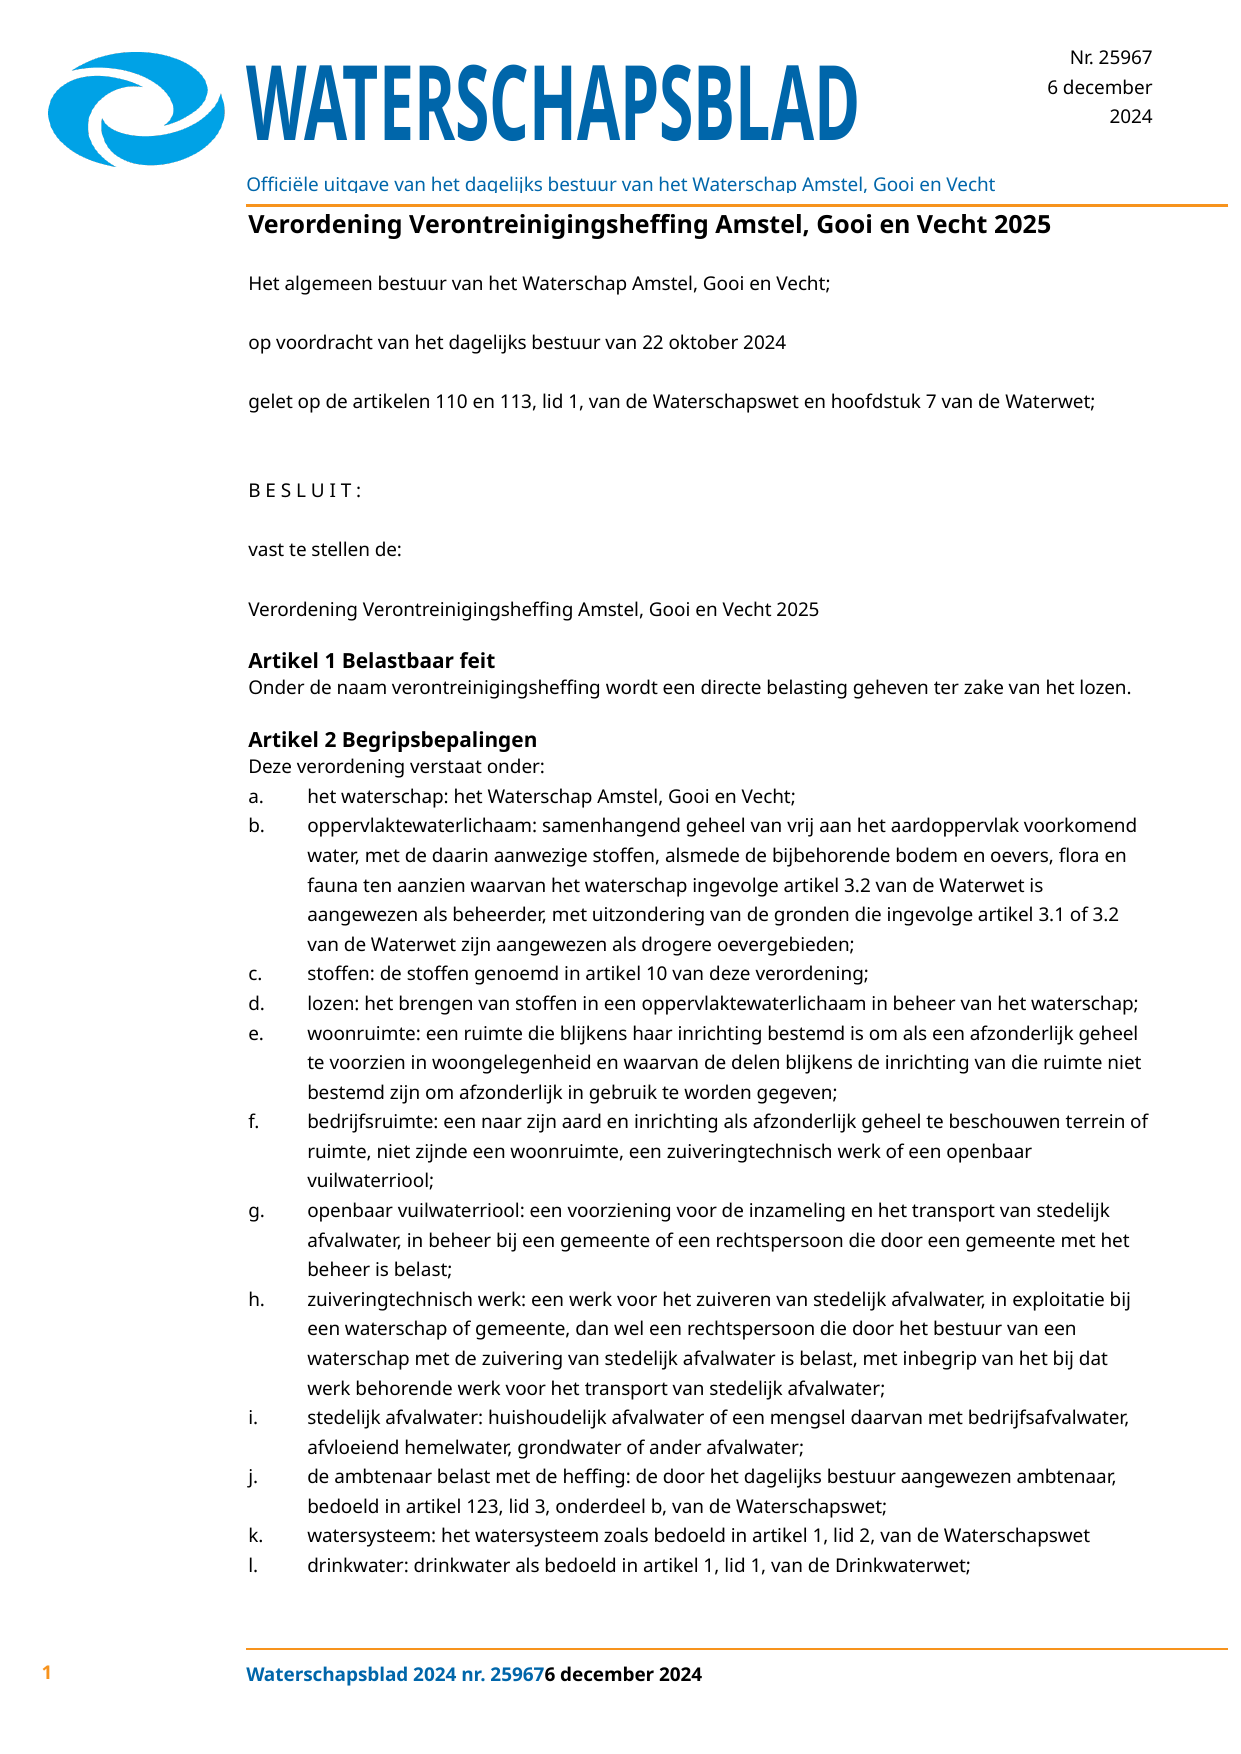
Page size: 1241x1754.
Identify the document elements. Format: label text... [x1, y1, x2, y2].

list lozen: het brengen van stoffen in een oppervlaktewaterlichaam in beheer van het waterschap; [248, 990, 1152, 1016]
list woonruimte: een ruimte die blijkens haar inrichting bestemd is om als een afzonderlijk geheel te voorzien in woongelegenheid en waarvan de delen blijkens de inrichting van die ruimte niet bestemd zijn om afzonderlijk in gebruik te worden gegeven; [248, 1020, 1152, 1104]
list zuiveringtechnisch werk: een werk voor het zuiveren van stedelijk afvalwater, in exploitatie bij een waterschap of gemeente, dan wel een rechtspersoon die door het bestuur van een waterschap met de zuivering van stedelijk afvalwater is belast, met inbegrip van het bij dat werk behorende werk voor het transport van stedelijk afvalwater; [248, 1286, 1152, 1400]
list drinkwater: drinkwater als bedoeld in artikel 1, lid 1, van de Drinkwaterwet; [248, 1552, 1152, 1578]
text Deze verordening verstaat onder: [248, 753, 1152, 779]
text Verordening Verontreinigingsheffing Amstel, Gooi en Vecht 2025 [248, 596, 1152, 621]
list watersysteem: het watersysteem zoals bedoeld in artikel 1, lid 2, van de Waterschapswet [248, 1523, 1152, 1548]
list stedelijk afvalwater: huishoudelijk afvalwater of een mengsel daarvan met bedrijfsafvalwater, afvloeiend hemelwater, grondwater of ander afvalwater; [248, 1404, 1152, 1459]
text Onder de naam verontreinigingsheffing wordt een directe belasting geheven ter zake van het lozen. [248, 674, 1152, 700]
text B E S L U I T : [248, 477, 1152, 503]
list oppervlaktewaterlichaam: samenhangend geheel van vrij aan het aardoppervlak voorkomend water, met de daarin aanwezige stoffen, alsmede de bijbehorende bodem en oevers, flora en fauna ten aanzien waarvan het waterschap ingevolge artikel 3.2 van de Waterwet is aangewezen als beheerder, met uitzondering van de gronden die ingevolge artikel 3.1 of 3.2 van de Waterwet zijn aangewezen als drogere oevergebieden; [248, 813, 1152, 957]
list bedrijfsruimte: een naar zijn aard en inrichting als afzonderlijk geheel te beschouwen terrein of ruimte, niet zijnde een woonruimte, een zuiveringtechnisch werk of een openbaar vuilwaterriool; [248, 1108, 1152, 1193]
text Artikel 2 Begripsbepalingen [248, 725, 1152, 753]
list openbaar vuilwaterriool: een voorziening voor de inzameling en het transport van stedelijk afvalwater, in beheer bij een gemeente of een rechtspersoon die door een gemeente met het beheer is belast; [248, 1197, 1152, 1282]
list het waterschap: het Waterschap Amstel, Gooi en Vecht; [248, 783, 1152, 809]
list stoffen: de stoffen genoemd in artikel 10 van deze verordening; [248, 961, 1152, 986]
text Artikel 1 Belastbaar feit [248, 646, 1152, 674]
text vast te stellen de: [248, 537, 1152, 562]
text Verordening Verontreinigingsheffing Amstel, Gooi en Vecht 2025 [248, 207, 1152, 241]
list de ambtenaar belast met de heffing: de door het dagelijks bestuur aangewezen ambtenaar, bedoeld in artikel 123, lid 3, onderdeel b, van de Waterschapswet; [248, 1463, 1152, 1519]
text op voordracht van het dagelijks bestuur van 22 oktober 2024 [248, 329, 1152, 355]
picture [41, 47, 231, 172]
text Het algemeen bestuur van het Waterschap Amstel, Gooi en Vecht; [248, 270, 1152, 296]
text gelet op de artikelen 110 en 113, lid 1, van de Waterschapswet en hoofdstuk 7 van de Waterwet; [248, 389, 1152, 414]
